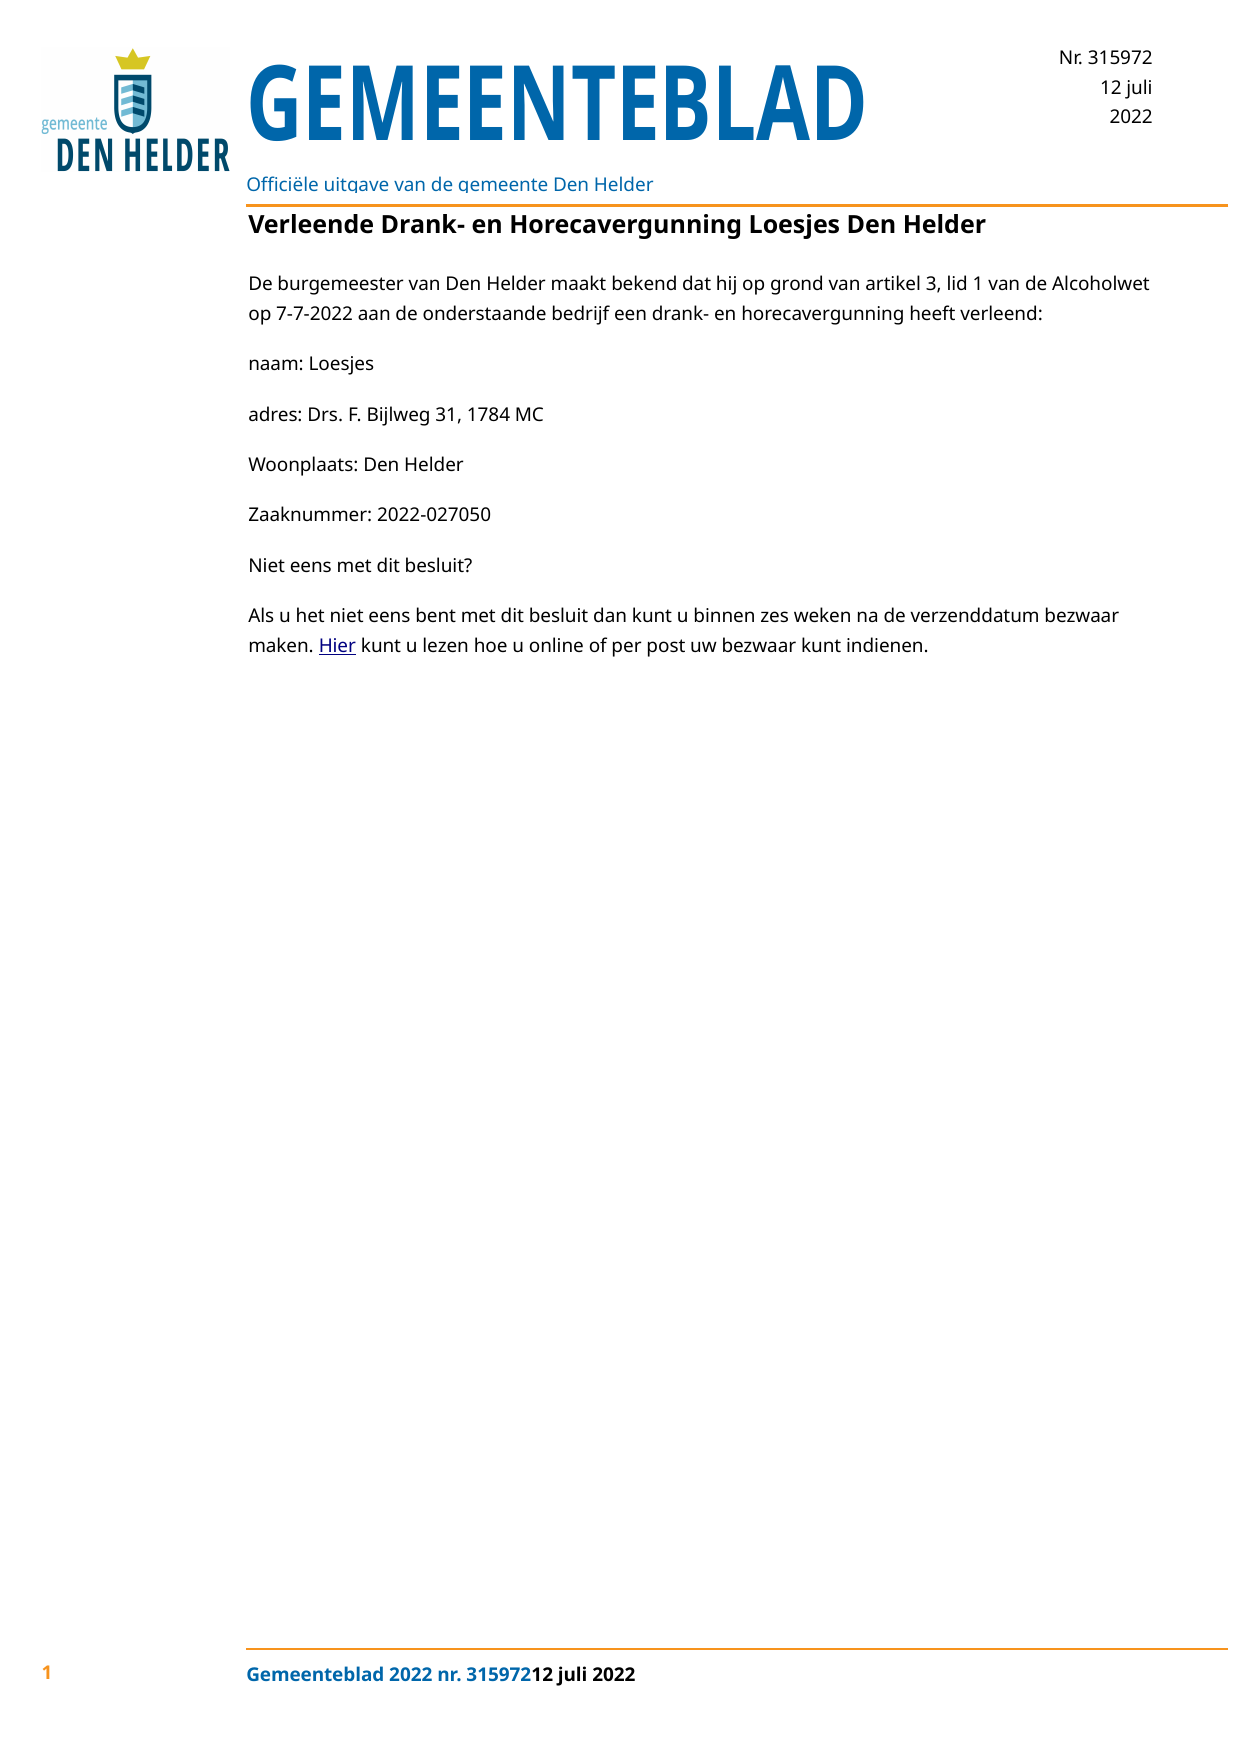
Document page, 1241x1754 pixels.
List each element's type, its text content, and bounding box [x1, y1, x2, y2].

picture [182, 144, 187, 165]
picture [41, 47, 231, 172]
picture [100, 154, 106, 172]
text adres: Drs. F. Bijlweg 31, 1784 MC [248, 401, 1152, 426]
picture [220, 160, 224, 172]
text De burgemeester van Den Helder maakt bekend dat hij op grond van artikel 3, lid 1 van de Alcoholwet op 7-7-2022 aan de onderstaande bedrijf een drank- en horecavergunning heeft verleend: [248, 270, 1152, 326]
text naam: Loesjes [248, 350, 1152, 376]
text Verleende Drank- en Horecavergunning Loesjes Den Helder [248, 207, 1152, 241]
picture [63, 144, 68, 165]
text Woonplaats: Den Helder [248, 451, 1152, 477]
text Zaaknummer: 2022-027050 [248, 502, 1152, 527]
text Niet eens met dit besluit? [248, 552, 1152, 578]
picture [130, 157, 135, 172]
text Als u het niet eens bent met dit besluit dan kunt u binnen zes weken na de verzenddatum bezwaar maken. Hier kunt u lezen hoe u online of per post uw bezwaar kunt indienen. [248, 602, 1152, 658]
